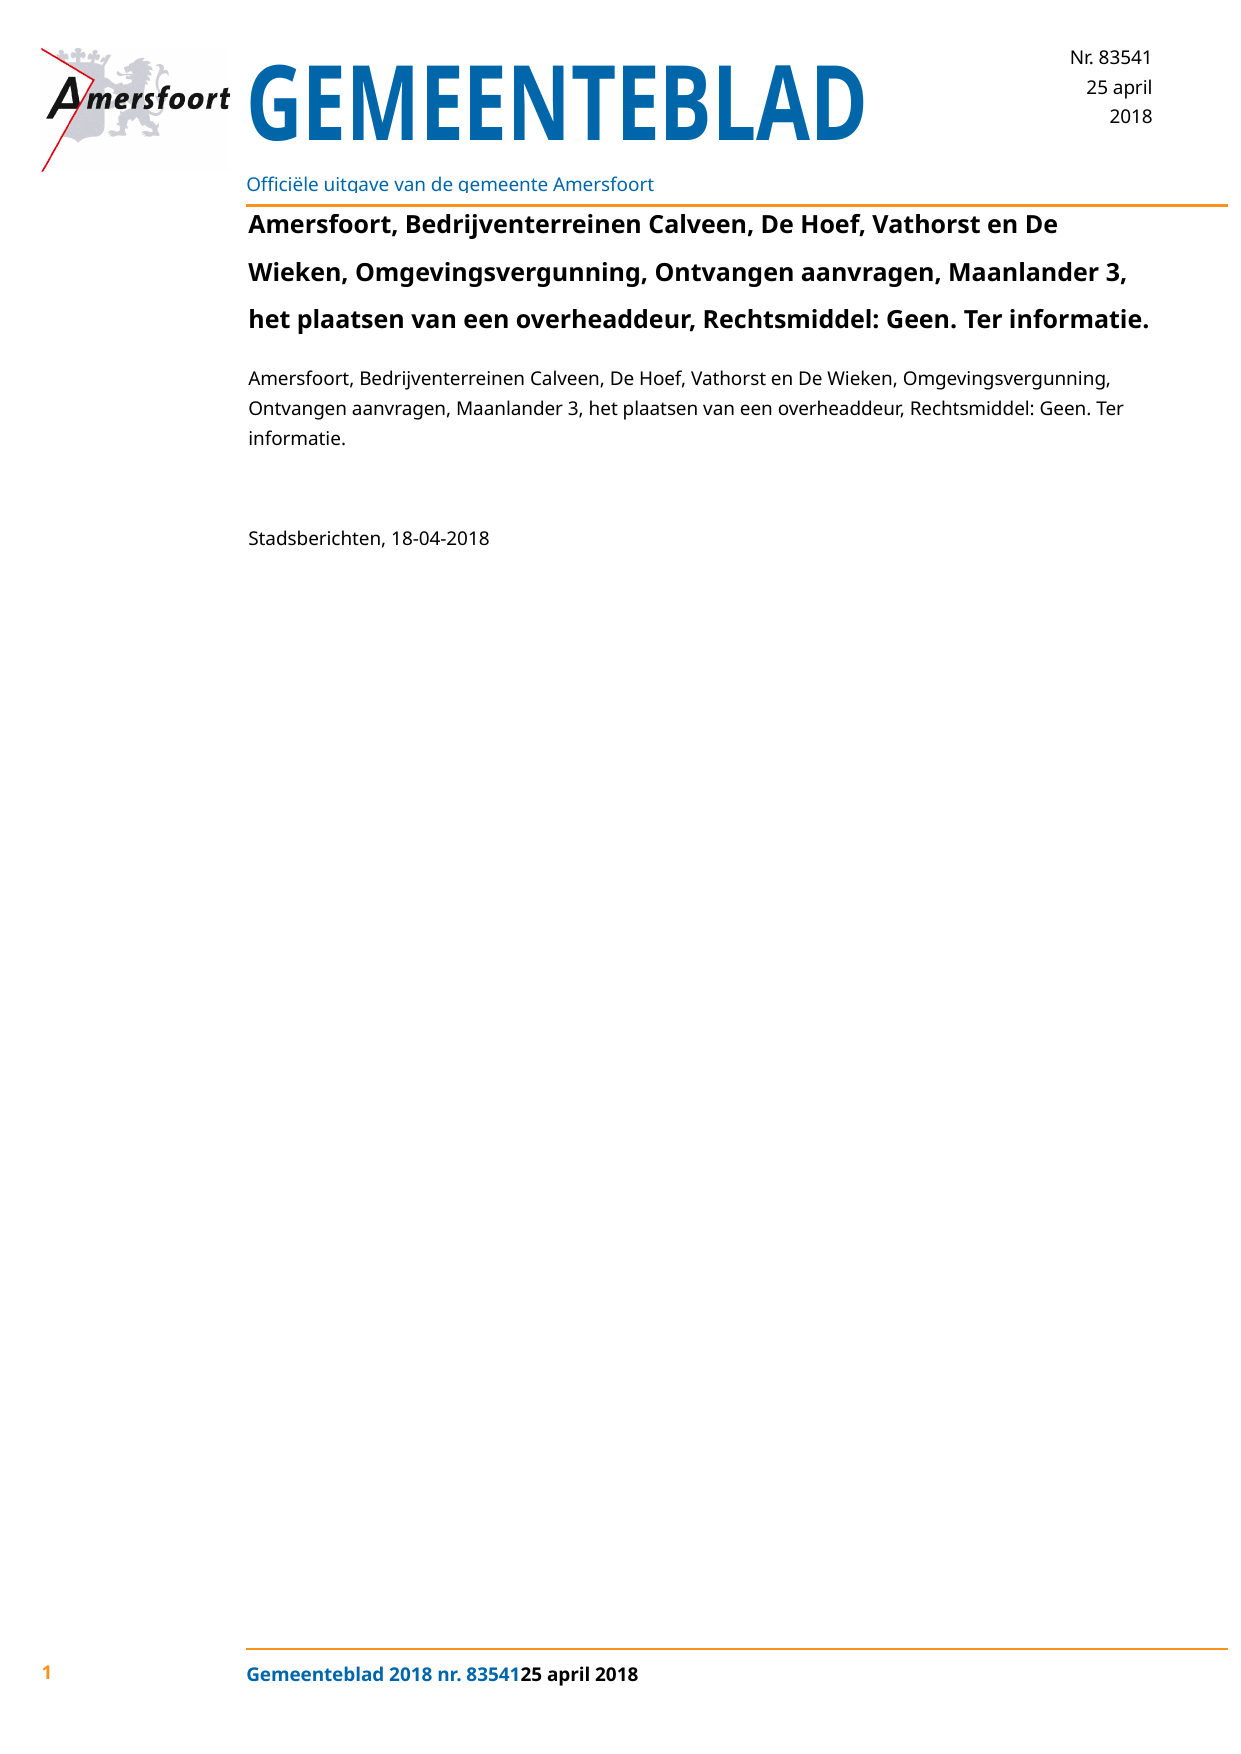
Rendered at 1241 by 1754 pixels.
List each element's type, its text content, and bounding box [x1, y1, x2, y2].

text Amersfoort, Bedrijventerreinen Calveen, De Hoef, Vathorst en De Wieken, Omgevingsvergunning, Ontvangen aanvragen, Maanlander 3, het plaatsen van een overheaddeur, Rechtsmiddel: Geen. Ter informatie. [248, 207, 1152, 336]
text Stadsberichten, 18-04-2018 [248, 526, 1152, 551]
picture [41, 47, 231, 172]
text Amersfoort, Bedrijventerreinen Calveen, De Hoef, Vathorst en De Wieken, Omgevingsvergunning, Ontvangen aanvragen, Maanlander 3, het plaatsen van een overheaddeur, Rechtsmiddel: Geen. Ter informatie. [248, 366, 1152, 450]
